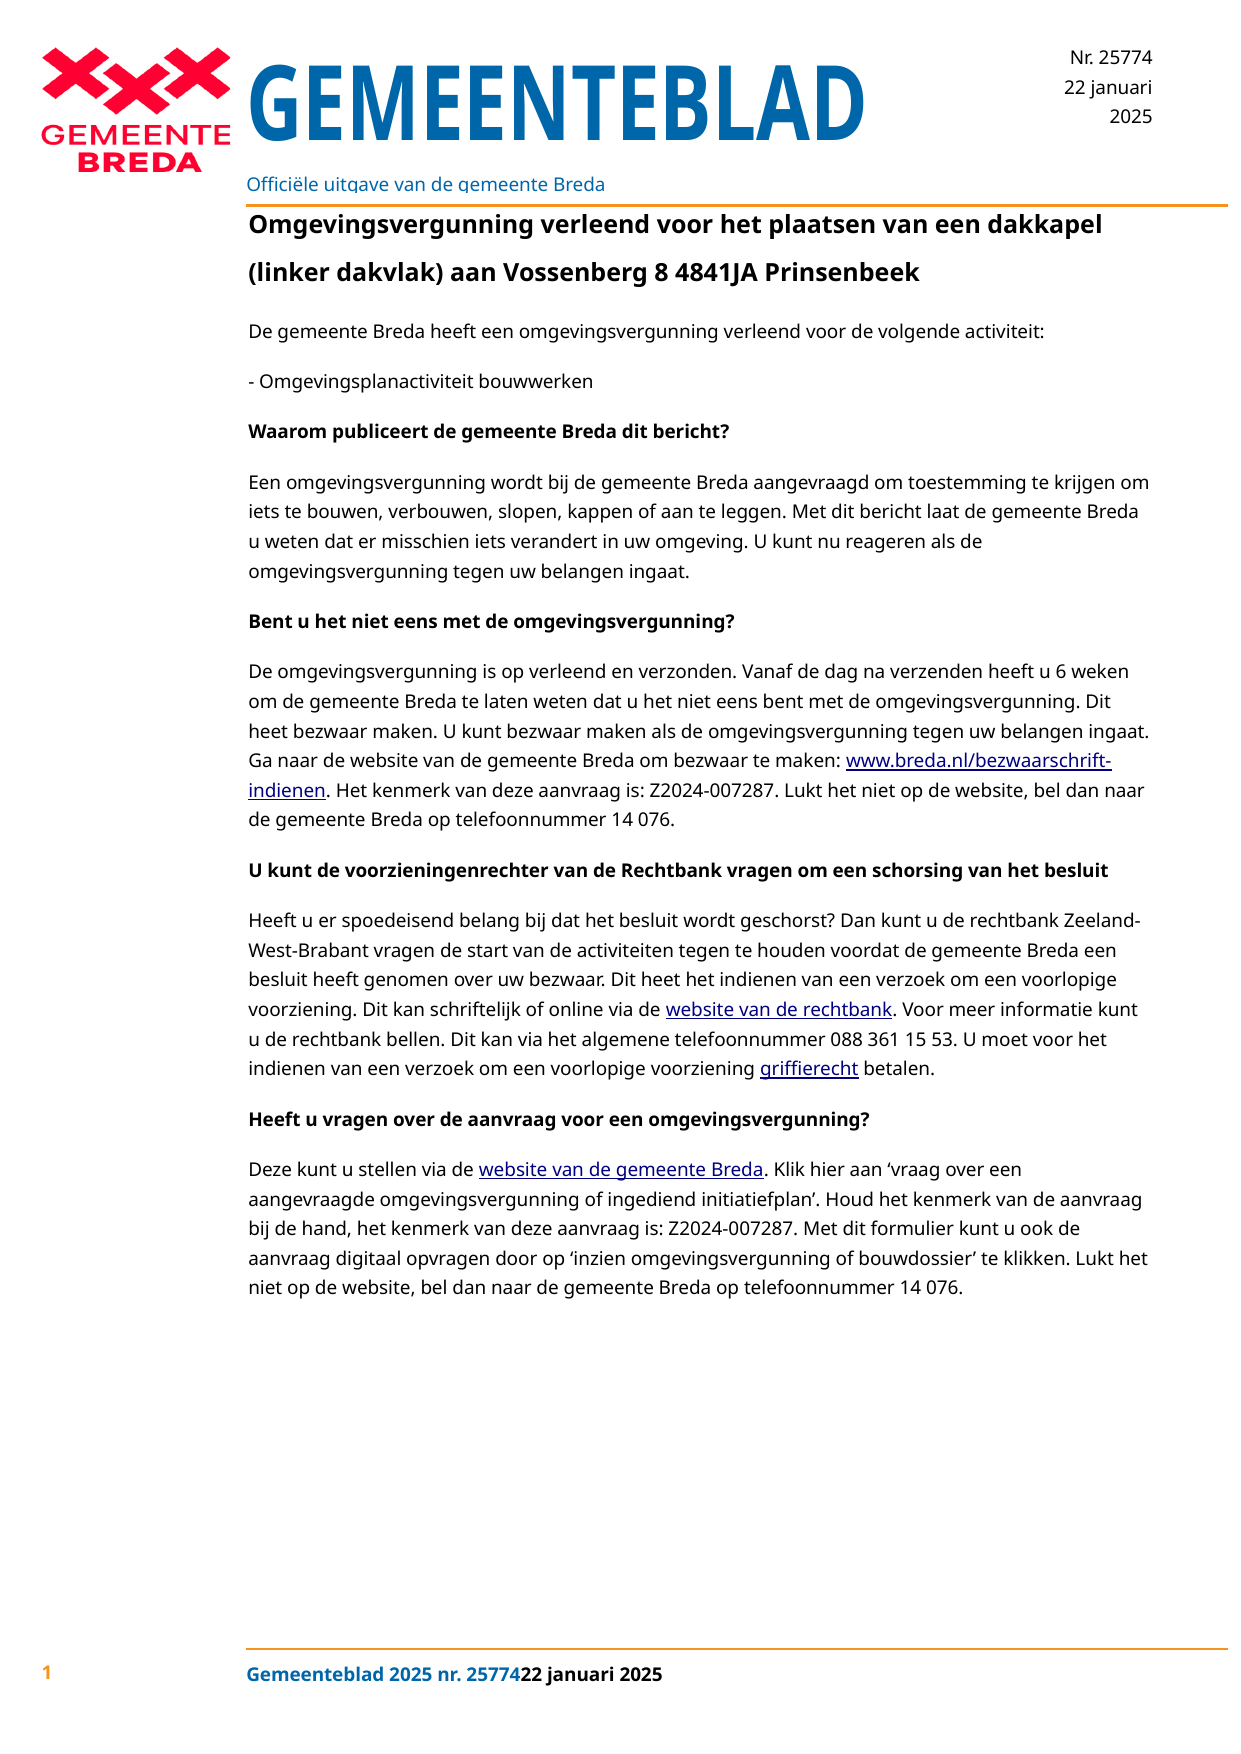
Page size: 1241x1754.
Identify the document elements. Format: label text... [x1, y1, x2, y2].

text Bent u het niet eens met de omgevingsvergunning? [248, 608, 1152, 634]
text U kunt de voorzieningenrechter van de Rechtbank vragen om een schorsing van het besluit [248, 857, 1152, 883]
text Heeft u vragen over de aanvraag voor een omgevingsvergunning? [248, 1106, 1152, 1132]
text De omgevingsvergunning is op verleend en verzonden. Vanaf de dag na verzenden heeft u 6 weken om de gemeente Breda te laten weten dat u het niet eens bent met de omgevingsvergunning. Dit heet bezwaar maken. U kunt bezwaar maken als de omgevingsvergunning tegen uw belangen ingaat. Ga naar de website van de gemeente Breda om bezwaar te maken: www.breda.nl/bezwaarschrift-indienen. Het kenmerk van deze aanvraag is: Z2024-007287. Lukt het niet op de website, bel dan naar de gemeente Breda op telefoonnummer 14 076. [248, 659, 1152, 832]
text - Omgevingsplanactiviteit bouwwerken [248, 368, 1152, 394]
text Omgevingsvergunning verleend voor het plaatsen van een dakkapel (linker dakvlak) aan Vossenberg 8 4841JA Prinsenbeek [248, 207, 1152, 288]
text Een omgevingsvergunning wordt bij de gemeente Breda aangevraagd om toestemming te krijgen om iets te bouwen, verbouwen, slopen, kappen of aan te leggen. Met dit bericht laat de gemeente Breda u weten dat er misschien iets verandert in uw omgeving. U kunt nu reageren als de omgevingsvergunning tegen uw belangen ingaat. [248, 469, 1152, 584]
text De gemeente Breda heeft een omgevingsvergunning verleend voor de volgende activiteit: [248, 318, 1152, 344]
text Heeft u er spoedeisend belang bij dat het besluit wordt geschorst? Dan kunt u de rechtbank Zeeland-West-Brabant vragen de start van de activiteiten tegen te houden voordat de gemeente Breda een besluit heeft genomen over uw bezwaar. Dit heet het indienen van een verzoek om een voorlopige voorziening. Dit kan schriftelijk of online via de website van de rechtbank. Voor meer informatie kunt u de rechtbank bellen. Dit kan via het algemene telefoonnummer 088 361 15 53. U moet voor het indienen van een verzoek om een voorlopige voorziening griffierecht betalen. [248, 907, 1152, 1081]
text Waarom publiceert de gemeente Breda dit bericht? [248, 419, 1152, 444]
text Deze kunt u stellen via de website van de gemeente Breda. Klik hier aan ‘vraag over een aangevraagde omgevingsvergunning of ingediend initiatiefplan’. Houd het kenmerk van de aanvraag bij de hand, het kenmerk van deze aanvraag is: Z2024-007287. Met dit formulier kunt u ook de aanvraag digitaal opvragen door op ‘inzien omgevingsvergunning of bouwdossier’ te klikken. Lukt het niet op de website, bel dan naar de gemeente Breda op telefoonnummer 14 076. [248, 1156, 1152, 1300]
picture [41, 47, 231, 172]
